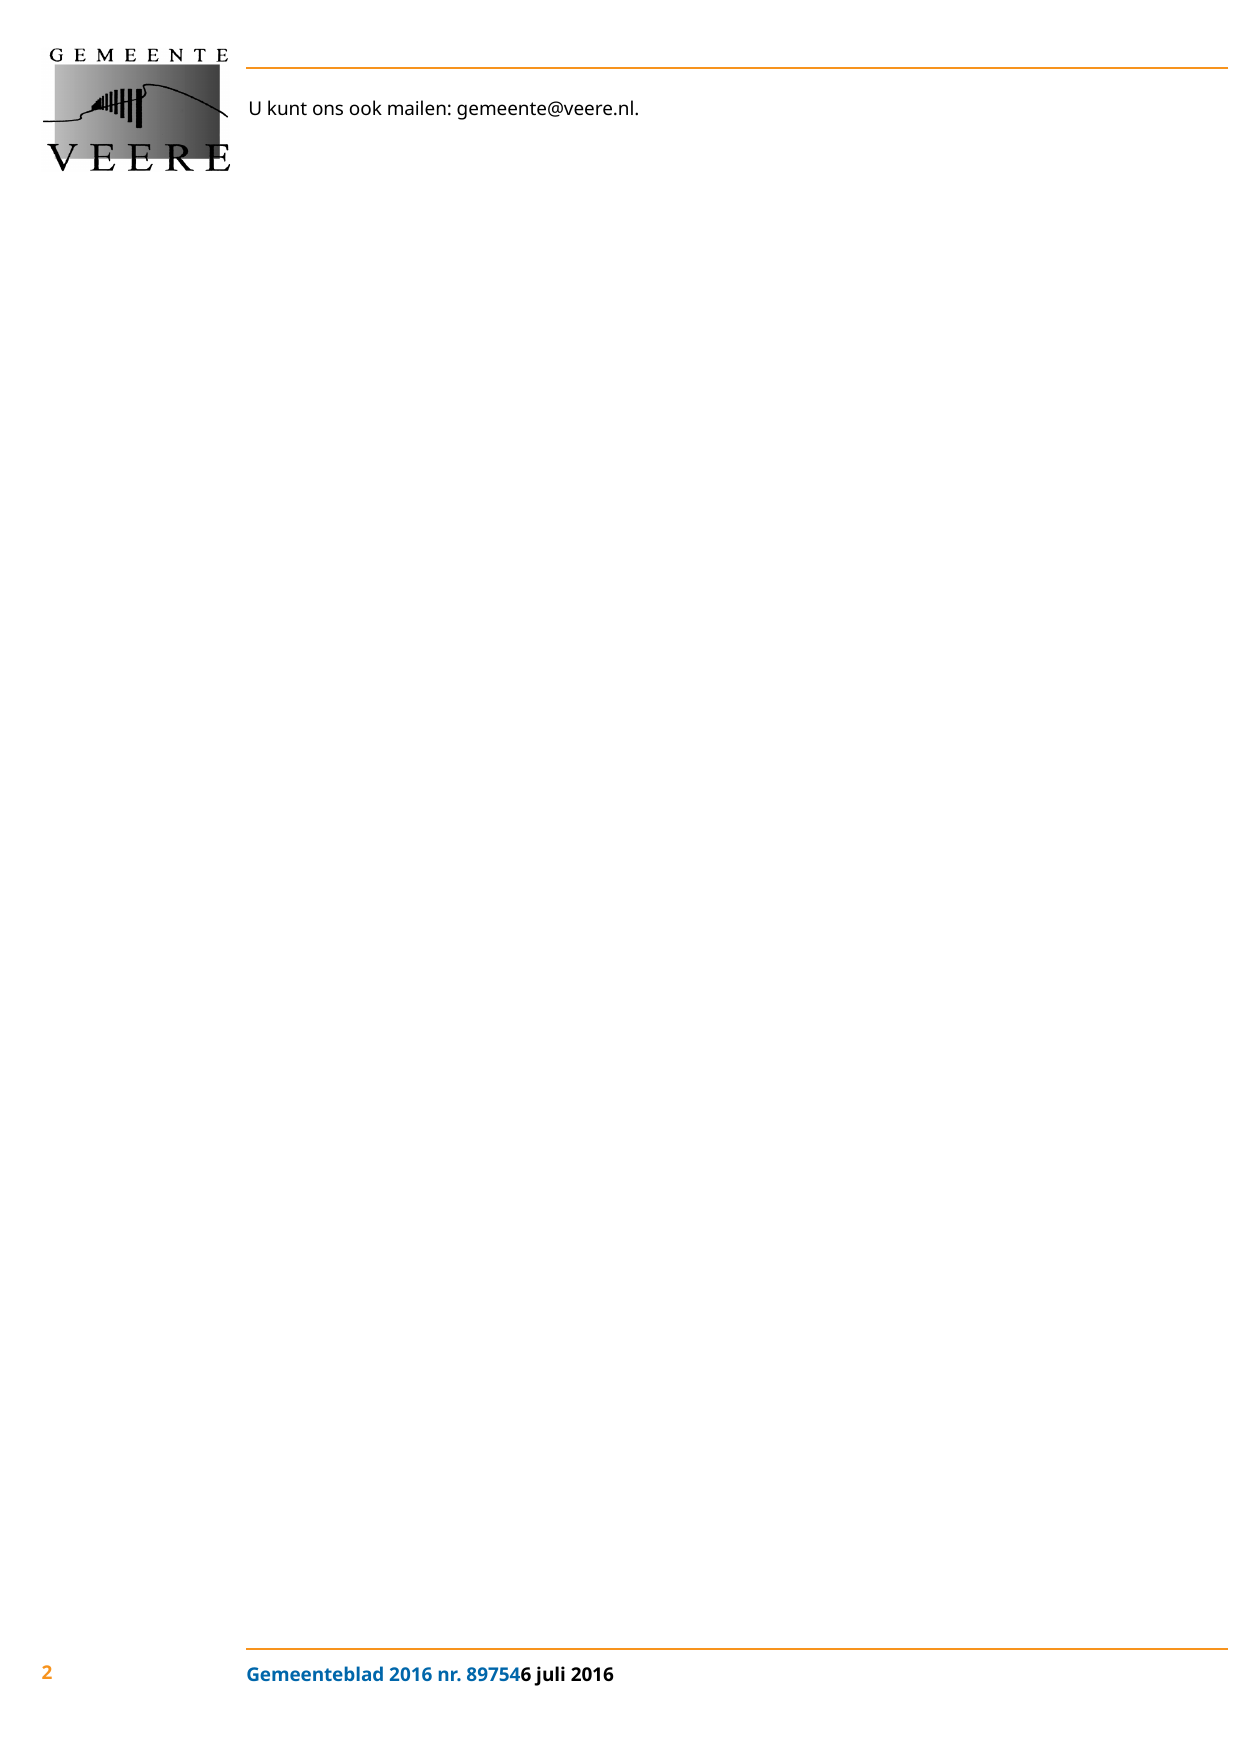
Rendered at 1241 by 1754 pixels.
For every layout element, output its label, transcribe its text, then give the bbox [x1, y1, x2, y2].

text U kunt ons ook mailen: gemeente@veere.nl. [248, 95, 1152, 121]
picture [41, 47, 231, 172]
